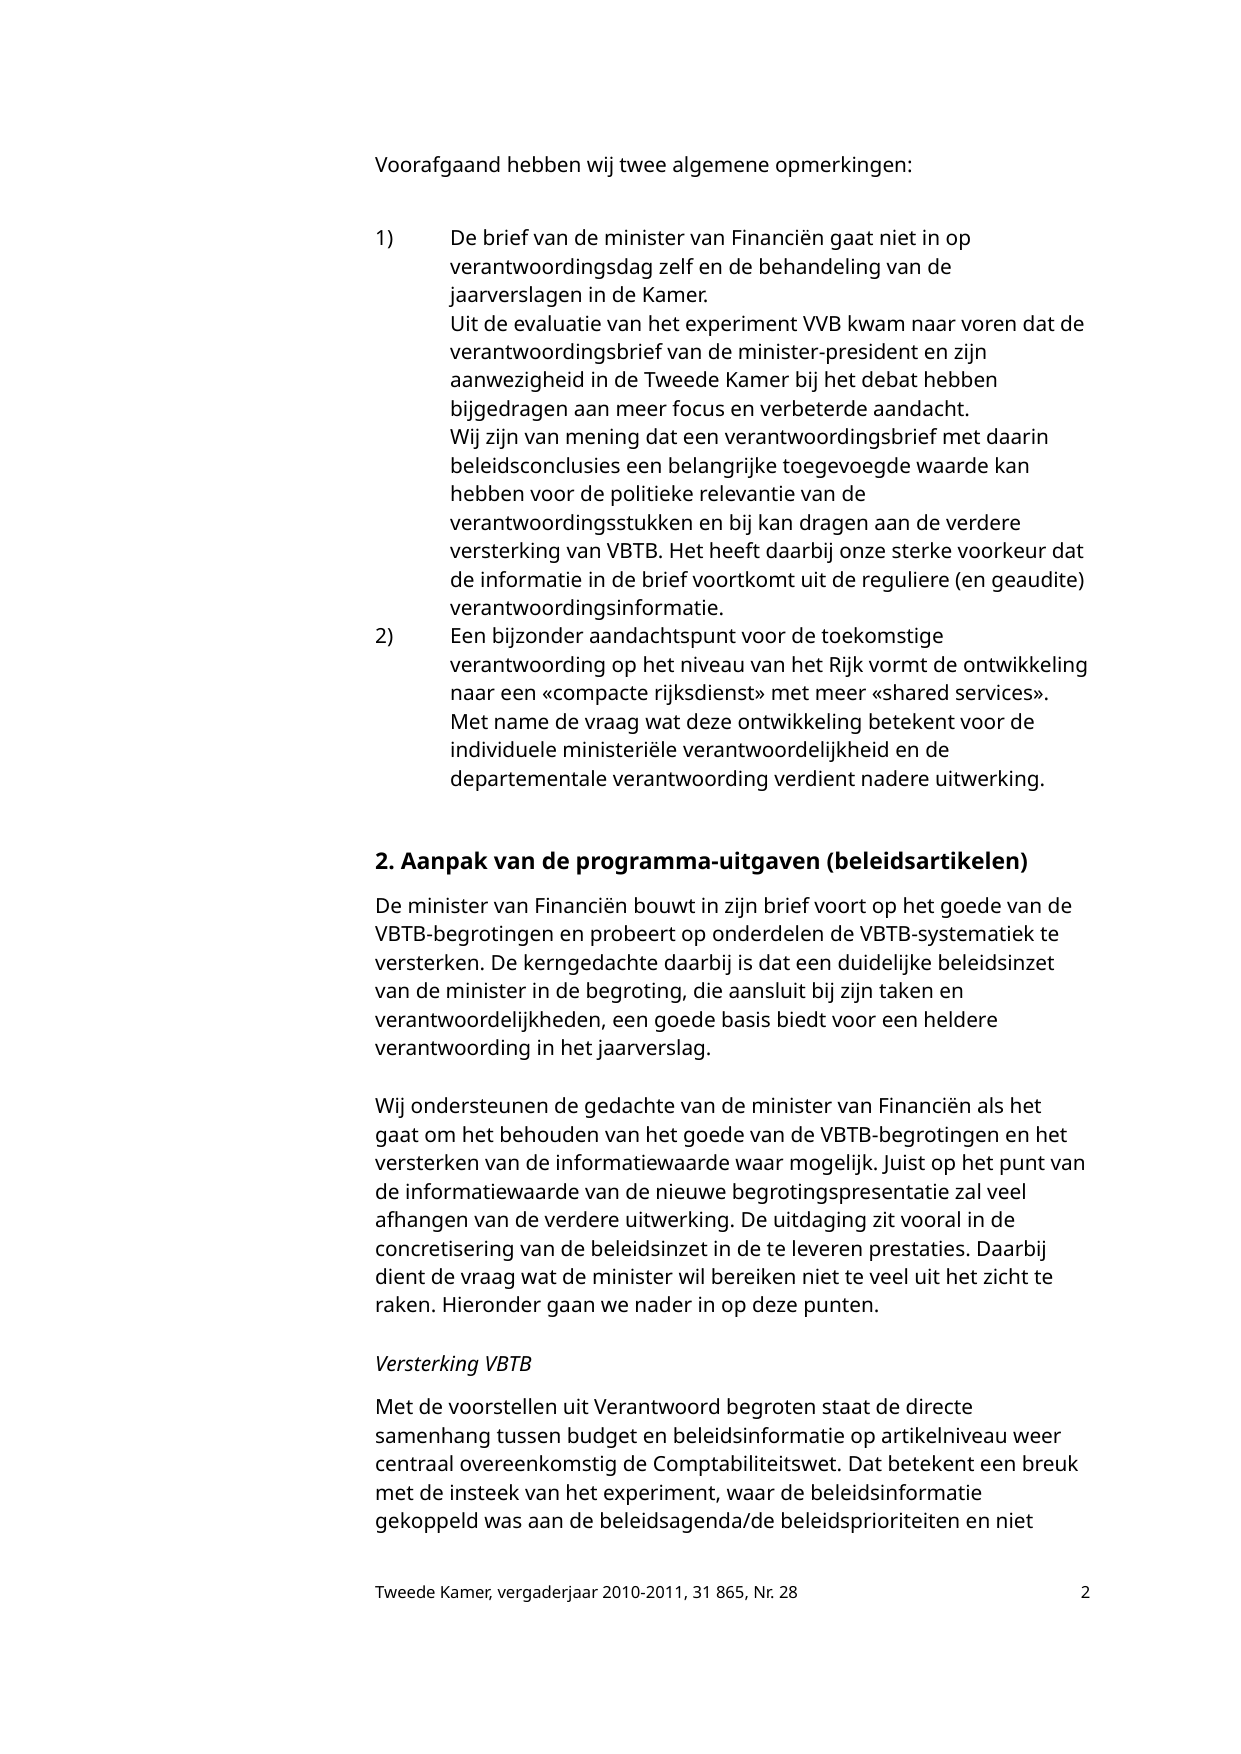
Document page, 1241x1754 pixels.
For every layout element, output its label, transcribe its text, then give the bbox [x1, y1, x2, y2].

list Uit de evaluatie van het experiment VVB kwam naar voren dat de verantwoordingsbrief van de minister-president en zijn aanwezigheid in de Tweede Kamer bij het debat hebben bijgedragen aan meer focus en verbeterde aandacht. [375, 309, 1090, 422]
text De minister van Financiën bouwt in zijn brief voort op het goede van de VBTB-begrotingen en probeert op onderdelen de VBTB-systematiek te versterken. De kerngedachte daarbij is dat een duidelijke beleidsinzet van de minister in de begroting, die aansluit bij zijn taken en verantwoordelijkheden, een goede basis biedt voor een heldere verantwoording in het jaarverslag. [375, 891, 1090, 1062]
list Een bijzonder aandachtspunt voor de toekomstige verantwoording op het niveau van het Rijk vormt de ontwikkeling naar een «compacte rijksdienst» met meer «shared services». Met name de vraag wat deze ontwikkeling betekent voor de individuele ministeriële verantwoordelijkheid en de departementale verantwoording verdient nadere uitwerking. [375, 622, 1090, 792]
text Versterking VBTB [375, 1349, 1090, 1377]
list Wij zijn van mening dat een verantwoordingsbrief met daarin beleidsconclusies een belangrijke toegevoegde waarde kan hebben voor de politieke relevantie van de verantwoordingsstukken en bij kan dragen aan de verdere versterking van VBTB. Het heeft daarbij onze sterke voorkeur dat de informatie in de brief voortkomt uit de reguliere (en geaudite) verantwoordingsinformatie. [375, 422, 1090, 622]
text Met de voorstellen uit Verantwoord begroten staat de directe samenhang tussen budget en beleidsinformatie op artikelniveau weer centraal overeenkomstig de Comptabiliteitswet. Dat betekent een breuk met de insteek van het experiment, waar de beleidsinformatie gekoppeld was aan de beleidsagenda/de beleidsprioriteiten en niet [375, 1392, 1090, 1535]
list De brief van de minister van Financiën gaat niet in op verantwoordingsdag zelf en de behandeling van de jaarverslagen in de Kamer. [375, 223, 1090, 309]
subtitle 2. Aanpak van de programma-uitgaven (beleidsartikelen) [375, 845, 1090, 876]
text Voorafgaand hebben wij twee algemene opmerkingen: [375, 150, 1090, 178]
text Wij ondersteunen de gedachte van de minister van Financiën als het gaat om het behouden van het goede van de VBTB-begrotingen en het versterken van de informatiewaarde waar mogelijk. Juist op het punt van de informatiewaarde van de nieuwe begrotingspresentatie zal veel afhangen van de verdere uitwerking. De uitdaging zit vooral in de concretisering van de beleidsinzet in de te leveren prestaties. Daarbij dient de vraag wat de minister wil bereiken niet te veel uit het zicht te raken. Hieronder gaan we nader in op deze punten. [375, 1092, 1090, 1319]
